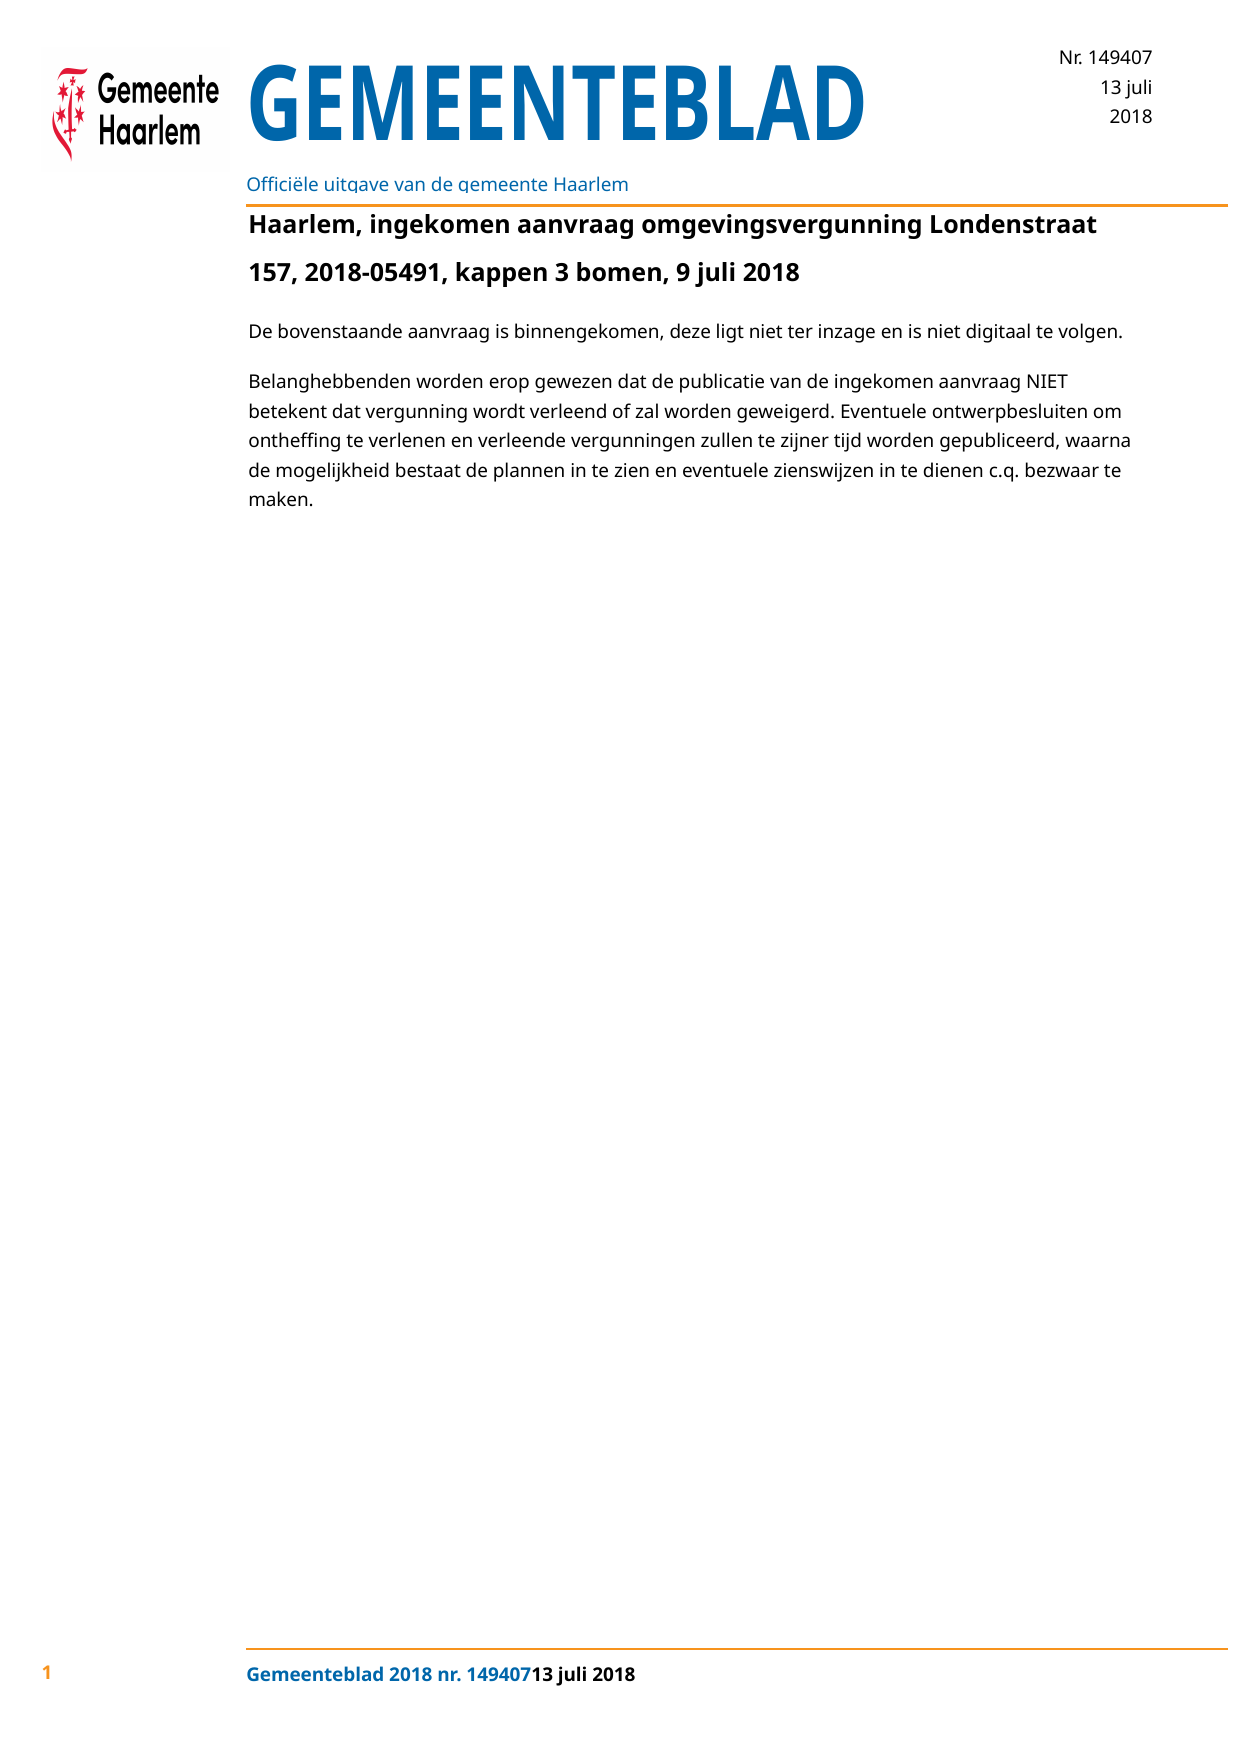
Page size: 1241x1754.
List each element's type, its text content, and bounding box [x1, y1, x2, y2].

text De bovenstaande aanvraag is binnengekomen, deze ligt niet ter inzage en is niet digitaal te volgen. [248, 318, 1152, 344]
picture [41, 47, 231, 172]
text Belanghebbenden worden erop gewezen dat de publicatie van de ingekomen aanvraag NIET betekent dat vergunning wordt verleend of zal worden geweigerd. Eventuele ontwerpbesluiten om ontheffing te verlenen en verleende vergunningen zullen te zijner tijd worden gepubliceerd, waarna de mogelijkheid bestaat de plannen in te zien en eventuele zienswijzen in te dienen c.q. bezwaar te maken. [248, 368, 1152, 512]
text Haarlem, ingekomen aanvraag omgevingsvergunning Londenstraat 157, 2018-05491, kappen 3 bomen, 9 juli 2018 [248, 207, 1152, 288]
